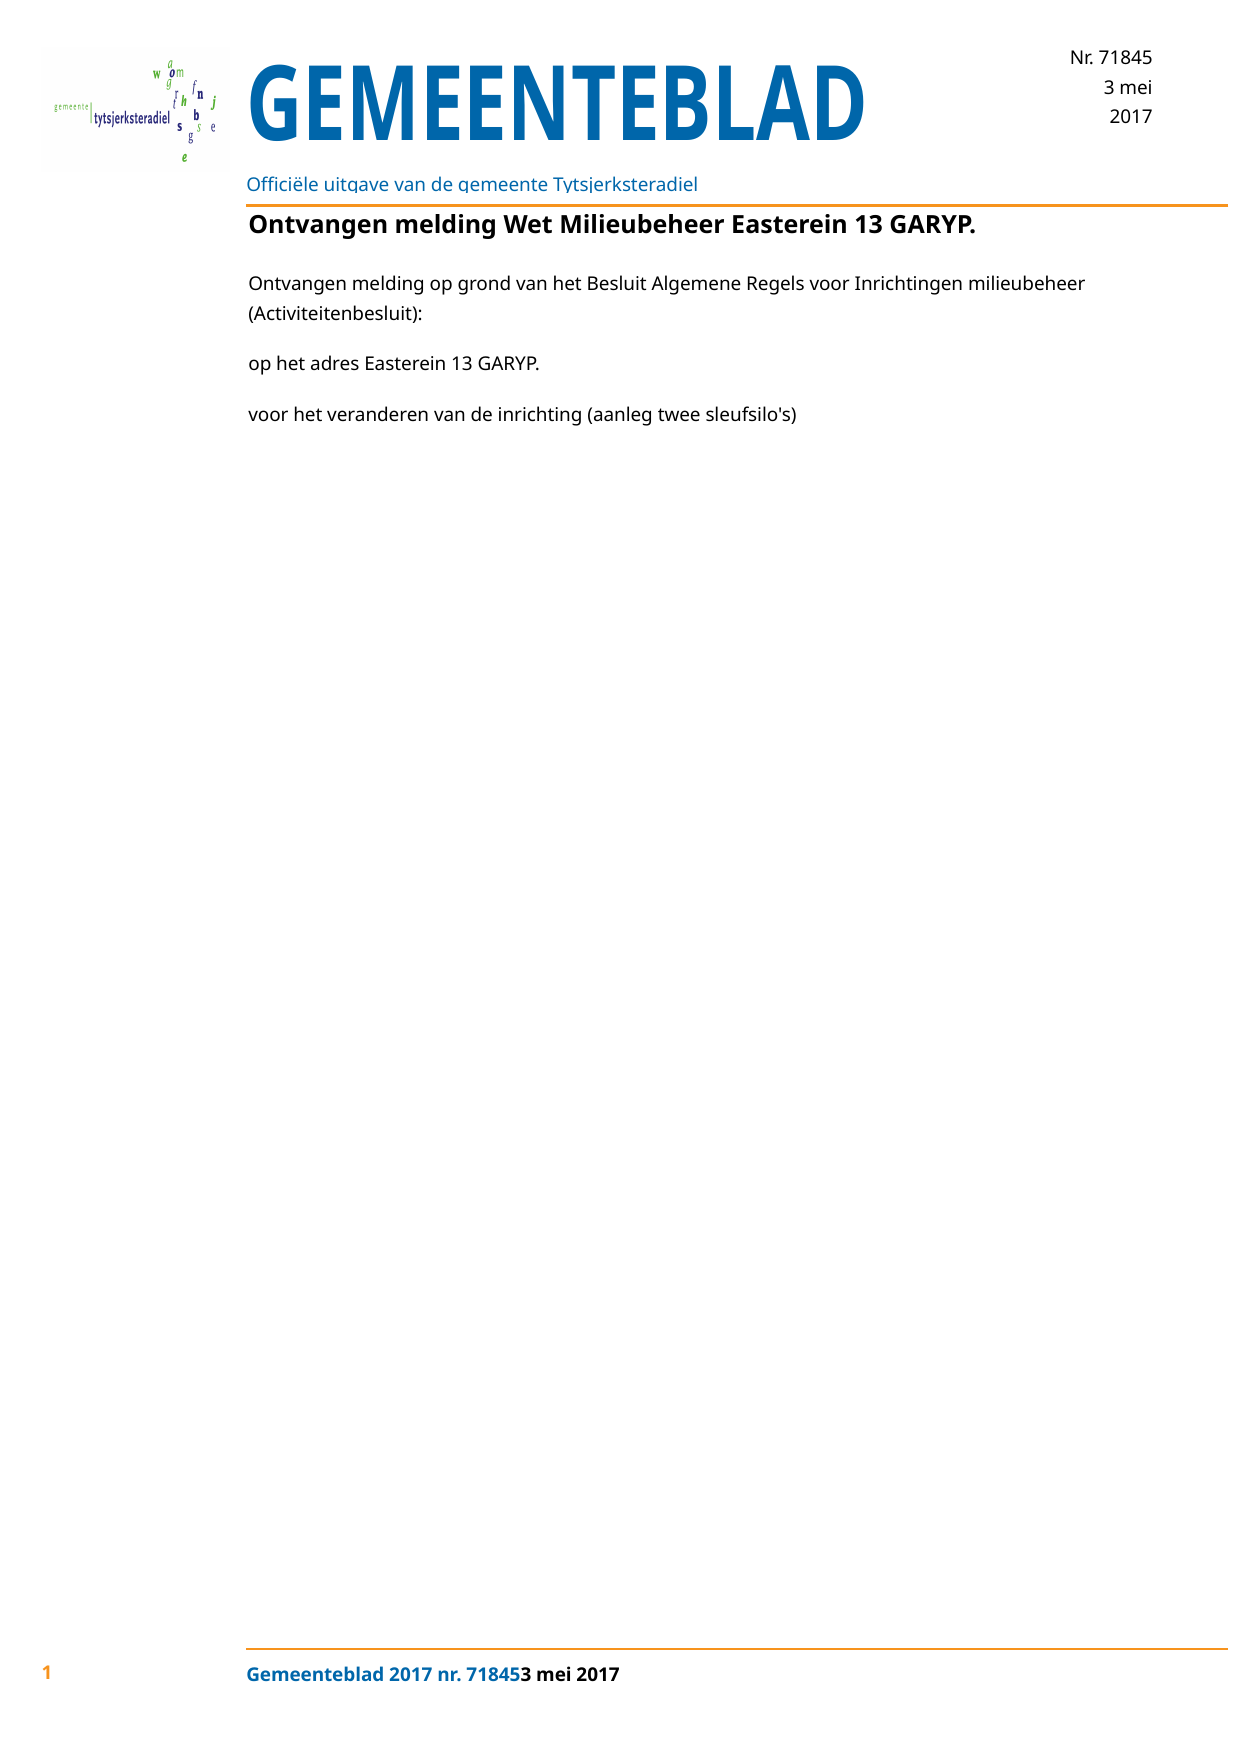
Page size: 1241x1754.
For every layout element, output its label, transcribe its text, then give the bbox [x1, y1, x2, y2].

text Ontvangen melding Wet Milieubeheer Easterein 13 GARYP. [248, 207, 1152, 241]
text Ontvangen melding op grond van het Besluit Algemene Regels voor Inrichtingen milieubeheer (Activiteitenbesluit): [248, 270, 1152, 326]
text voor het veranderen van de inrichting (aanleg twee sleufsilo's) [248, 401, 1152, 426]
picture [41, 47, 231, 172]
text op het adres Easterein 13 GARYP. [248, 350, 1152, 376]
